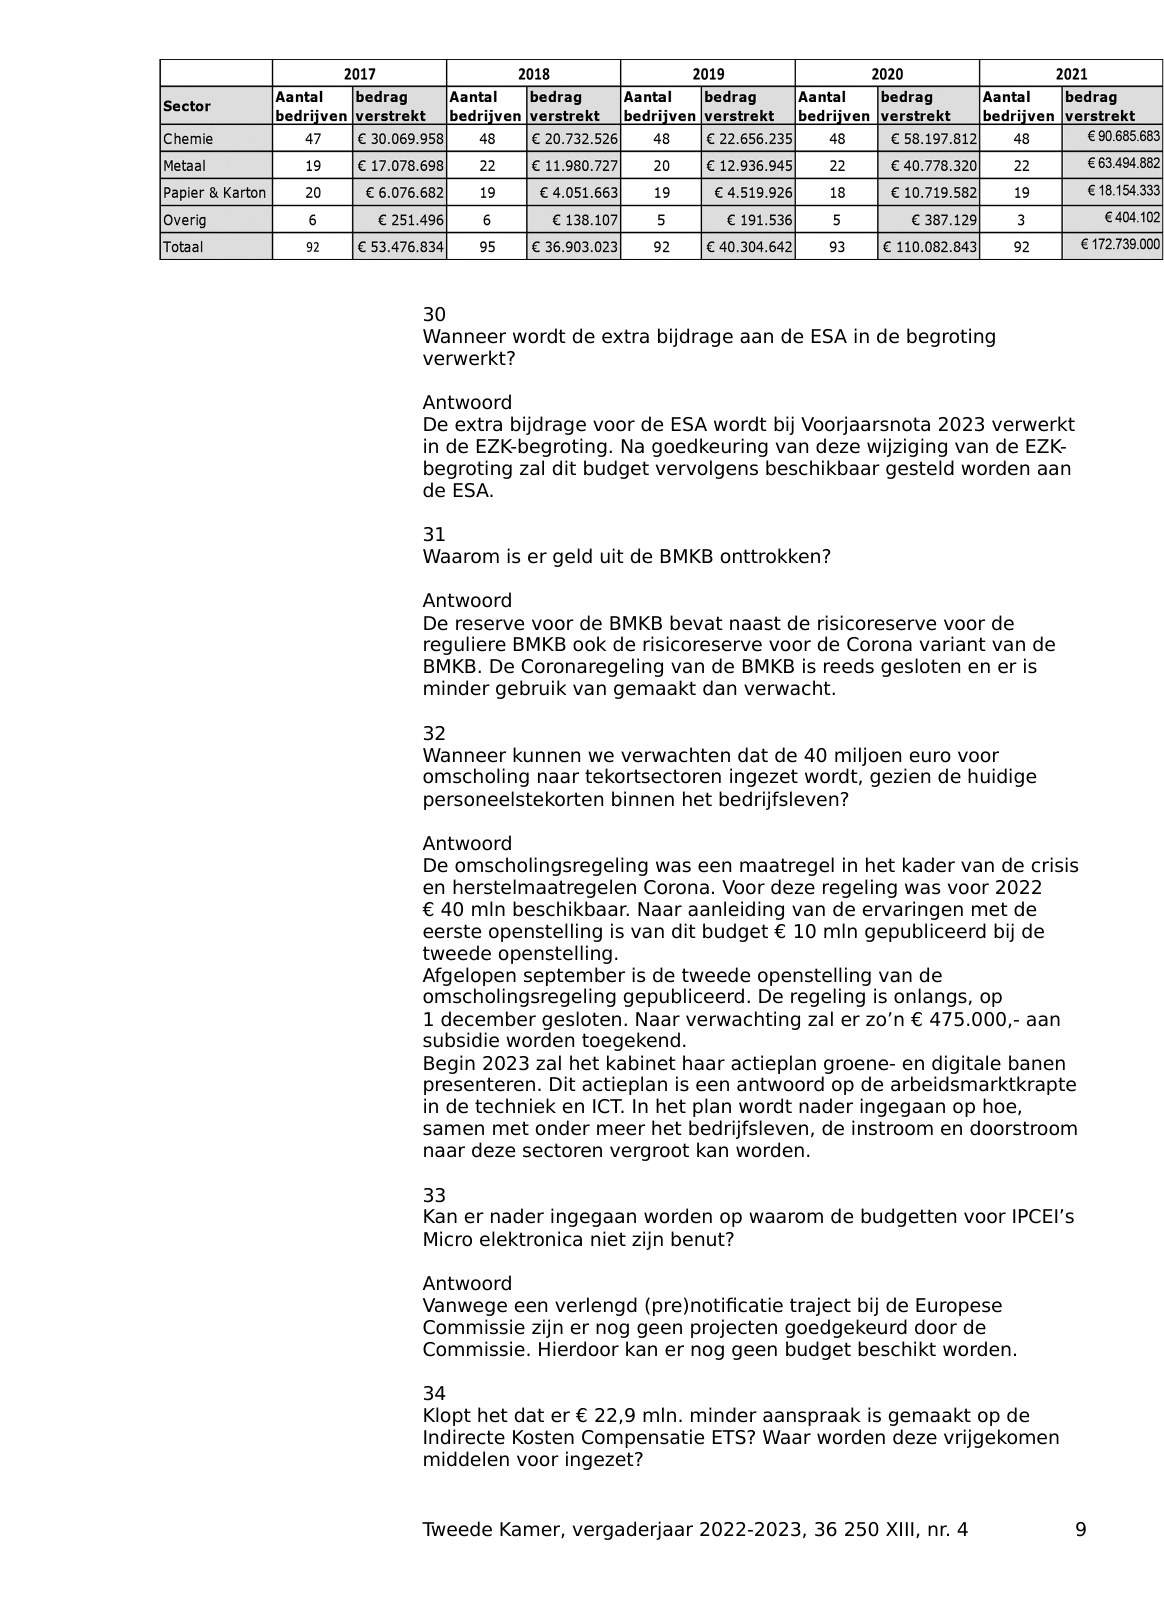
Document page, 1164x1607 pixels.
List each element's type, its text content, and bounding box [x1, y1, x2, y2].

text 32 [422, 722, 1087, 744]
text Waarom is er geld uit de BMKB onttrokken? [422, 546, 1087, 568]
text 31 [422, 524, 1087, 546]
picture [159, 59, 1164, 260]
text Wanneer kunnen we verwachten dat de 40 miljoen euro voor omscholing naar tekortsectoren ingezet wordt, gezien de huidige personeelstekorten binnen het bedrijfsleven? [422, 744, 1087, 810]
text Afgelopen september is de tweede openstelling van de omscholingsregeling gepubliceerd. De regeling is onlangs, op 1 december gesloten. Naar verwachting zal er zo’n € 475.000,- aan subsidie worden toegekend. [422, 964, 1087, 1052]
text De omscholingsregeling was een maatregel in het kader van de crisis en herstelmaatregelen Corona. Voor deze regeling was voor 2022 € 40 mln beschikbaar. Naar aanleiding van de ervaringen met de eerste openstelling is van dit budget € 10 mln gepubliceerd bij de tweede openstelling. [422, 854, 1087, 964]
text 33 [422, 1184, 1087, 1206]
text Kan er nader ingegaan worden op waarom de budgetten voor IPCEI’s Micro elektronica niet zijn benut? [422, 1206, 1087, 1250]
text Klopt het dat er € 22,9 mln. minder aanspraak is gemaakt op de Indirecte Kosten Compensatie ETS? Waar worden deze vrijgekomen middelen voor ingezet? [422, 1405, 1087, 1471]
text De reserve voor de BMKB bevat naast de risicoreserve voor de reguliere BMKB ook de risicoreserve voor de Corona variant van de BMKB. De Coronaregeling van de BMKB is reeds gesloten en er is minder gebruik van gemaakt dan verwacht. [422, 612, 1087, 700]
text Begin 2023 zal het kabinet haar actieplan groene- en digitale banen presenteren. Dit actieplan is een antwoord op de arbeidsmarktkrapte in de techniek en ICT. In het plan wordt nader ingegaan op hoe, samen met onder meer het bedrijfsleven, de instroom en doorstroom naar deze sectoren vergroot kan worden. [422, 1052, 1087, 1162]
text Antwoord [422, 833, 1087, 854]
text Antwoord [422, 392, 1087, 414]
text 30 [422, 304, 1087, 326]
text Vanwege een verlengd (pre)notificatie traject bij de Europese Commissie zijn er nog geen projecten goedgekeurd door de Commissie. Hierdoor kan er nog geen budget beschikt worden. [422, 1294, 1087, 1361]
text Wanneer wordt de extra bijdrage aan de ESA in de begroting verwerkt? [422, 326, 1087, 370]
text Antwoord [422, 590, 1087, 612]
text Antwoord [422, 1273, 1087, 1294]
text 34 [422, 1383, 1087, 1405]
text De extra bijdrage voor de ESA wordt bij Voorjaarsnota 2023 verwerkt in de EZK-begroting. Na goedkeuring van deze wijziging van de EZK-begroting zal dit budget vervolgens beschikbaar gesteld worden aan de ESA. [422, 414, 1087, 502]
